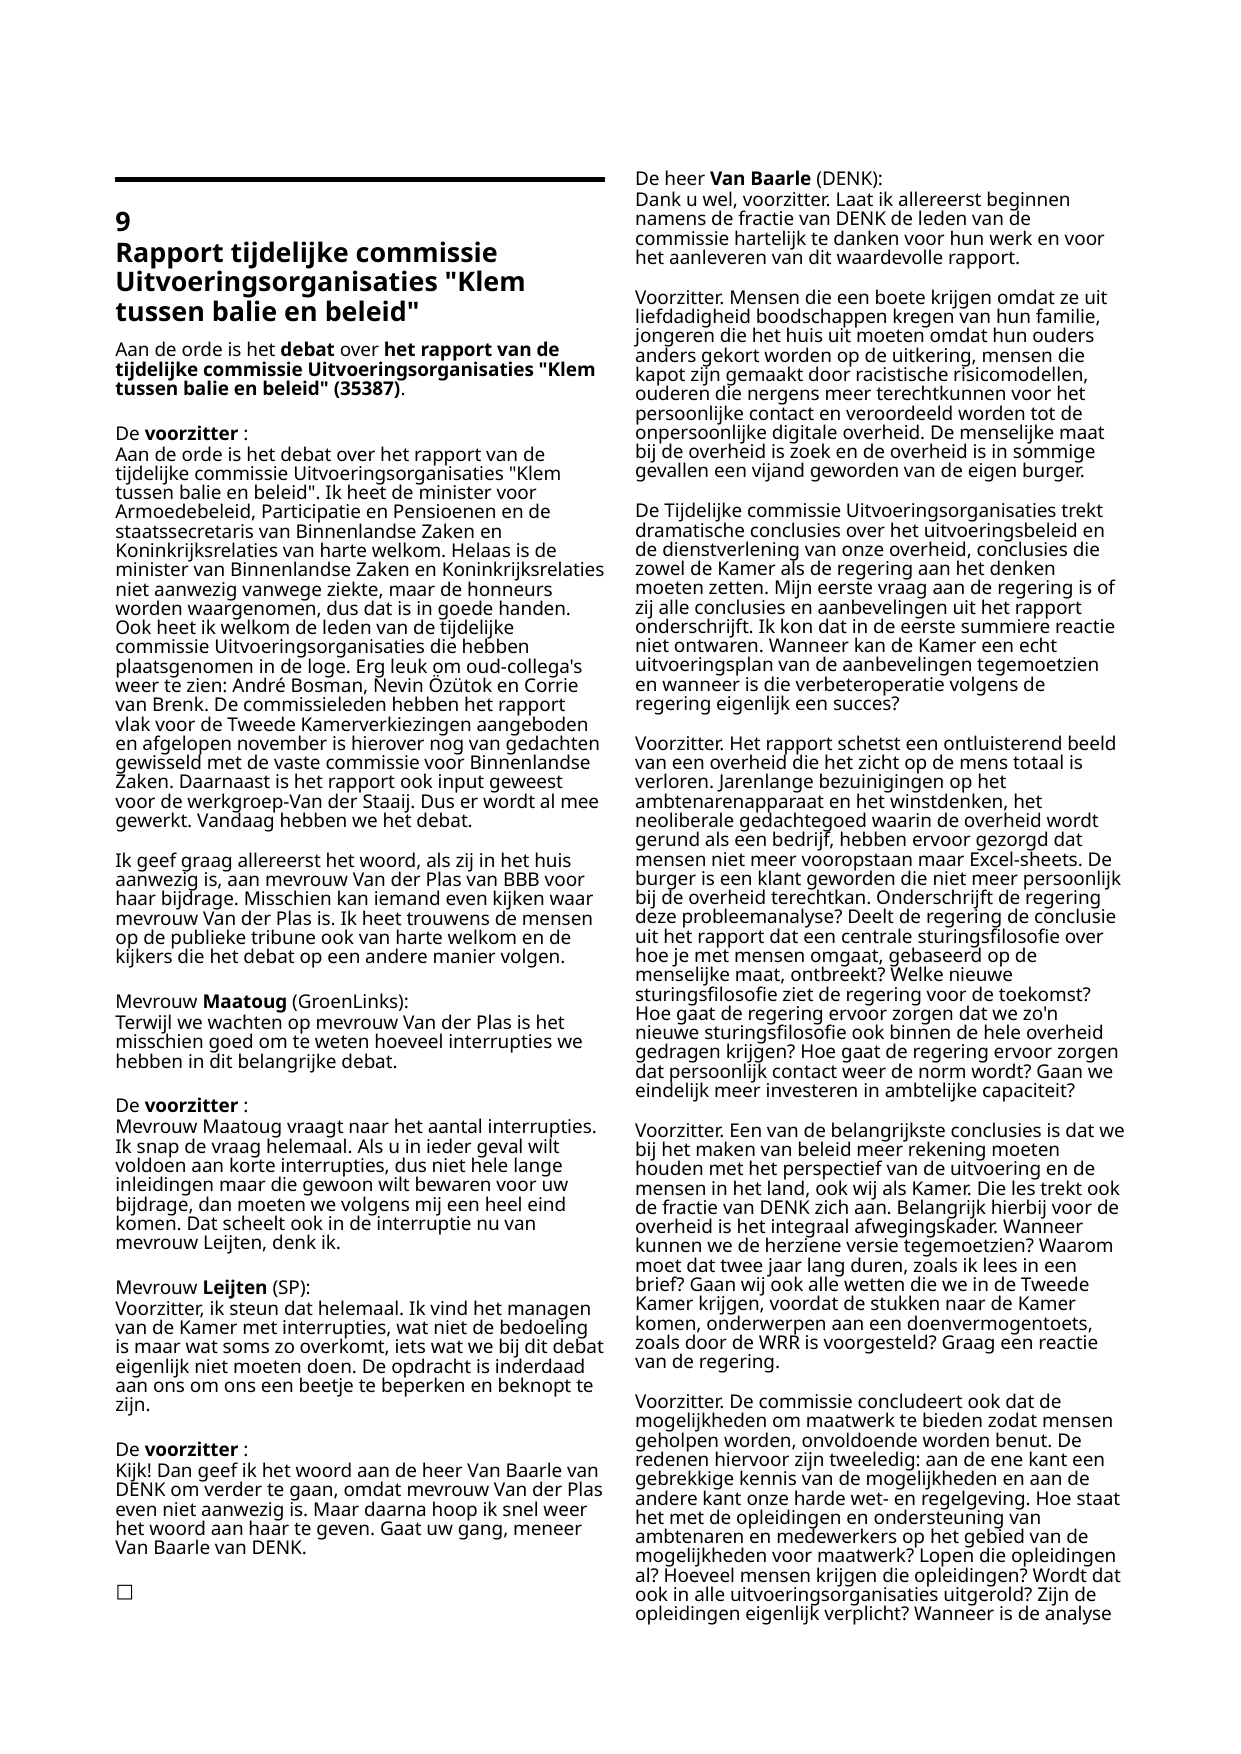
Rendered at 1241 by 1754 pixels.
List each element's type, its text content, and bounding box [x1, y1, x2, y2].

text Voorzitter, ik steun dat helemaal. Ik vind het managen van de Kamer met interrupties, wat niet de bedoeling is maar wat soms zo overkomt, iets wat we bij dit debat eigenlijk niet moeten doen. De opdracht is inderdaad aan ons om ons een beetje te beperken en beknopt te zijn. [115, 1300, 605, 1416]
text Voorzitter. Mensen die een boete krijgen omdat ze uit liefdadigheid boodschappen kregen van hun familie, jongeren die het huis uit moeten omdat hun ouders anders gekort worden op de uitkering, mensen die kapot zijn gemaakt door racistische risicomodellen, ouderen die nergens meer terechtkunnen voor het persoonlijke contact en veroordeeld worden tot de onpersoonlijke digitale overheid. De menselijke maat bij de overheid is zoek en de overheid is in sommige gevallen een vijand geworden van de eigen burger. [635, 289, 1125, 482]
text Mevrouw Leijten (SP): [115, 1274, 605, 1300]
text Kijk! Dan geef ik het woord aan de heer Van Baarle van DENK om verder te gaan, omdat mevrouw Van der Plas even niet aanwezig is. Maar daarna hoop ik snel weer het woord aan haar te geven. Gaat uw gang, meneer Van Baarle van DENK. [115, 1462, 605, 1558]
text ⬜ [115, 1579, 605, 1605]
text Aan de orde is het debat over het rapport van de tijdelijke commissie Uitvoeringsorganisaties "Klem tussen balie en beleid". Ik heet de minister voor Armoedebeleid, Participatie en Pensioenen en de staatssecretaris van Binnenlandse Zaken en Koninkrijksrelaties van harte welkom. Helaas is de minister van Binnenlandse Zaken en Koninkrijksrelaties niet aanwezig vanwege ziekte, maar de honneurs worden waargenomen, dus dat is in goede handen. Ook heet ik welkom de leden van de tijdelijke commissie Uitvoeringsorganisaties die hebben plaatsgenomen in de loge. Erg leuk om oud-collega's weer te zien: André Bosman, Nevin Özütok en Corrie van Brenk. De commissieleden hebben het rapport vlak voor de Tweede Kamerverkiezingen aangeboden en afgelopen november is hierover nog van gedachten gewisseld met de vaste commissie voor Binnenlandse Zaken. Daarnaast is het rapport ook input geweest voor de werkgroep-Van der Staaij. Dus er wordt al mee gewerkt. Vandaag hebben we het debat. [115, 446, 605, 831]
text Dank u wel, voorzitter. Laat ik allereerst beginnen namens de fractie van DENK de leden van de commissie hartelijk te danken voor hun werk en voor het aanleveren van dit waardevolle rapport. [635, 191, 1125, 268]
text Voorzitter. De commissie concludeert ook dat de mogelijkheden om maatwerk te bieden zodat mensen geholpen worden, onvoldoende worden benut. De redenen hiervoor zijn tweeledig: aan de ene kant een gebrekkige kennis van de mogelijkheden en aan de andere kant onze harde wet- en regelgeving. Hoe staat het met de opleidingen en ondersteuning van ambtenaren en medewerkers op het gebied van de mogelijkheden voor maatwerk? Lopen die opleidingen al? Hoeveel mensen krijgen die opleidingen? Wordt dat ook in alle uitvoeringsorganisaties uitgerold? Zijn de opleidingen eigenlijk verplicht? Wanneer is de analyse [635, 1393, 1125, 1624]
text Aan de orde is het debat over het rapport van de tijdelijke commissie Uitvoeringsorganisaties "Klem tussen balie en beleid" (35387). [115, 341, 605, 399]
text Rapport tijdelijke commissie Uitvoeringsorganisaties "Klem tussen balie en beleid" [115, 239, 605, 341]
text De voorzitter : [115, 420, 605, 446]
text De Tijdelijke commissie Uitvoeringsorganisaties trekt dramatische conclusies over het uitvoeringsbeleid en de dienstverlening van onze overheid, conclusies die zowel de Kamer als de regering aan het denken moeten zetten. Mijn eerste vraag aan de regering is of zij alle conclusies en aanbevelingen uit het rapport onderschrijft. Ik kon dat in de eerste summiere reactie niet ontwaren. Wanneer kan de Kamer een echt uitvoeringsplan van de aanbevelingen tegemoetzien en wanneer is die verbeteroperatie volgens de regering eigenlijk een succes? [635, 502, 1125, 714]
text Terwijl we wachten op mevrouw Van der Plas is het misschien goed om te weten hoeveel interrupties we hebben in dit belangrijke debat. [115, 1014, 605, 1072]
text Mevrouw Maatoug (GroenLinks): [115, 988, 605, 1014]
text Voorzitter. Een van de belangrijkste conclusies is dat we bij het maken van beleid meer rekening moeten houden met het perspectief van de uitvoering en de mensen in het land, ook wij als Kamer. Die les trekt ook de fractie van DENK zich aan. Belangrijk hierbij voor de overheid is het integraal afwegingskader. Wanneer kunnen we de herziene versie tegemoetzien? Waarom moet dat twee jaar lang duren, zoals ik lees in een brief? Gaan wij ook alle wetten die we in de Tweede Kamer krijgen, voordat de stukken naar de Kamer komen, onderwerpen aan een doenvermogentoets, zoals door de WRR is voorgesteld? Graag een reactie van de regering. [635, 1122, 1125, 1372]
text Voorzitter. Het rapport schetst een ontluisterend beeld van een overheid die het zicht op de mens totaal is verloren. Jarenlange bezuinigingen op het ambtenarenapparaat en het winstdenken, het neoliberale gedachtegoed waarin de overheid wordt gerund als een bedrijf, hebben ervoor gezorgd dat mensen niet meer vooropstaan maar Excel-sheets. De burger is een klant geworden die niet meer persoonlijk bij de overheid terechtkan. Onderschrijft de regering deze probleemanalyse? Deelt de regering de conclusie uit het rapport dat een centrale sturingsfilosofie over hoe je met mensen omgaat, gebaseerd op de menselijke maat, ontbreekt? Welke nieuwe sturingsfilosofie ziet de regering voor de toekomst? Hoe gaat de regering ervoor zorgen dat we zo'n nieuwe sturingsfilosofie ook binnen de hele overheid gedragen krijgen? Hoe gaat de regering ervoor zorgen dat persoonlijk contact weer de norm wordt? Gaan we eindelijk meer investeren in ambtelijke capaciteit? [635, 735, 1125, 1101]
text De heer Van Baarle (DENK): [635, 165, 1125, 191]
text 9 [115, 203, 605, 239]
text Ik geef graag allereerst het woord, als zij in het huis aanwezig is, aan mevrouw Van der Plas van BBB voor haar bijdrage. Misschien kan iemand even kijken waar mevrouw Van der Plas is. Ik heet trouwens de mensen op de publieke tribune ook van harte welkom en de kijkers die het debat op een andere manier volgen. [115, 852, 605, 967]
text Mevrouw Maatoug vraagt naar het aantal interrupties. Ik snap de vraag helemaal. Als u in ieder geval wilt voldoen aan korte interrupties, dus niet hele lange inleidingen maar die gewoon wilt bewaren voor uw bijdrage, dan moeten we volgens mij een heel eind komen. Dat scheelt ook in de interruptie nu van mevrouw Leijten, denk ik. [115, 1118, 605, 1253]
text De voorzitter : [115, 1093, 605, 1118]
text De voorzitter : [115, 1436, 605, 1462]
